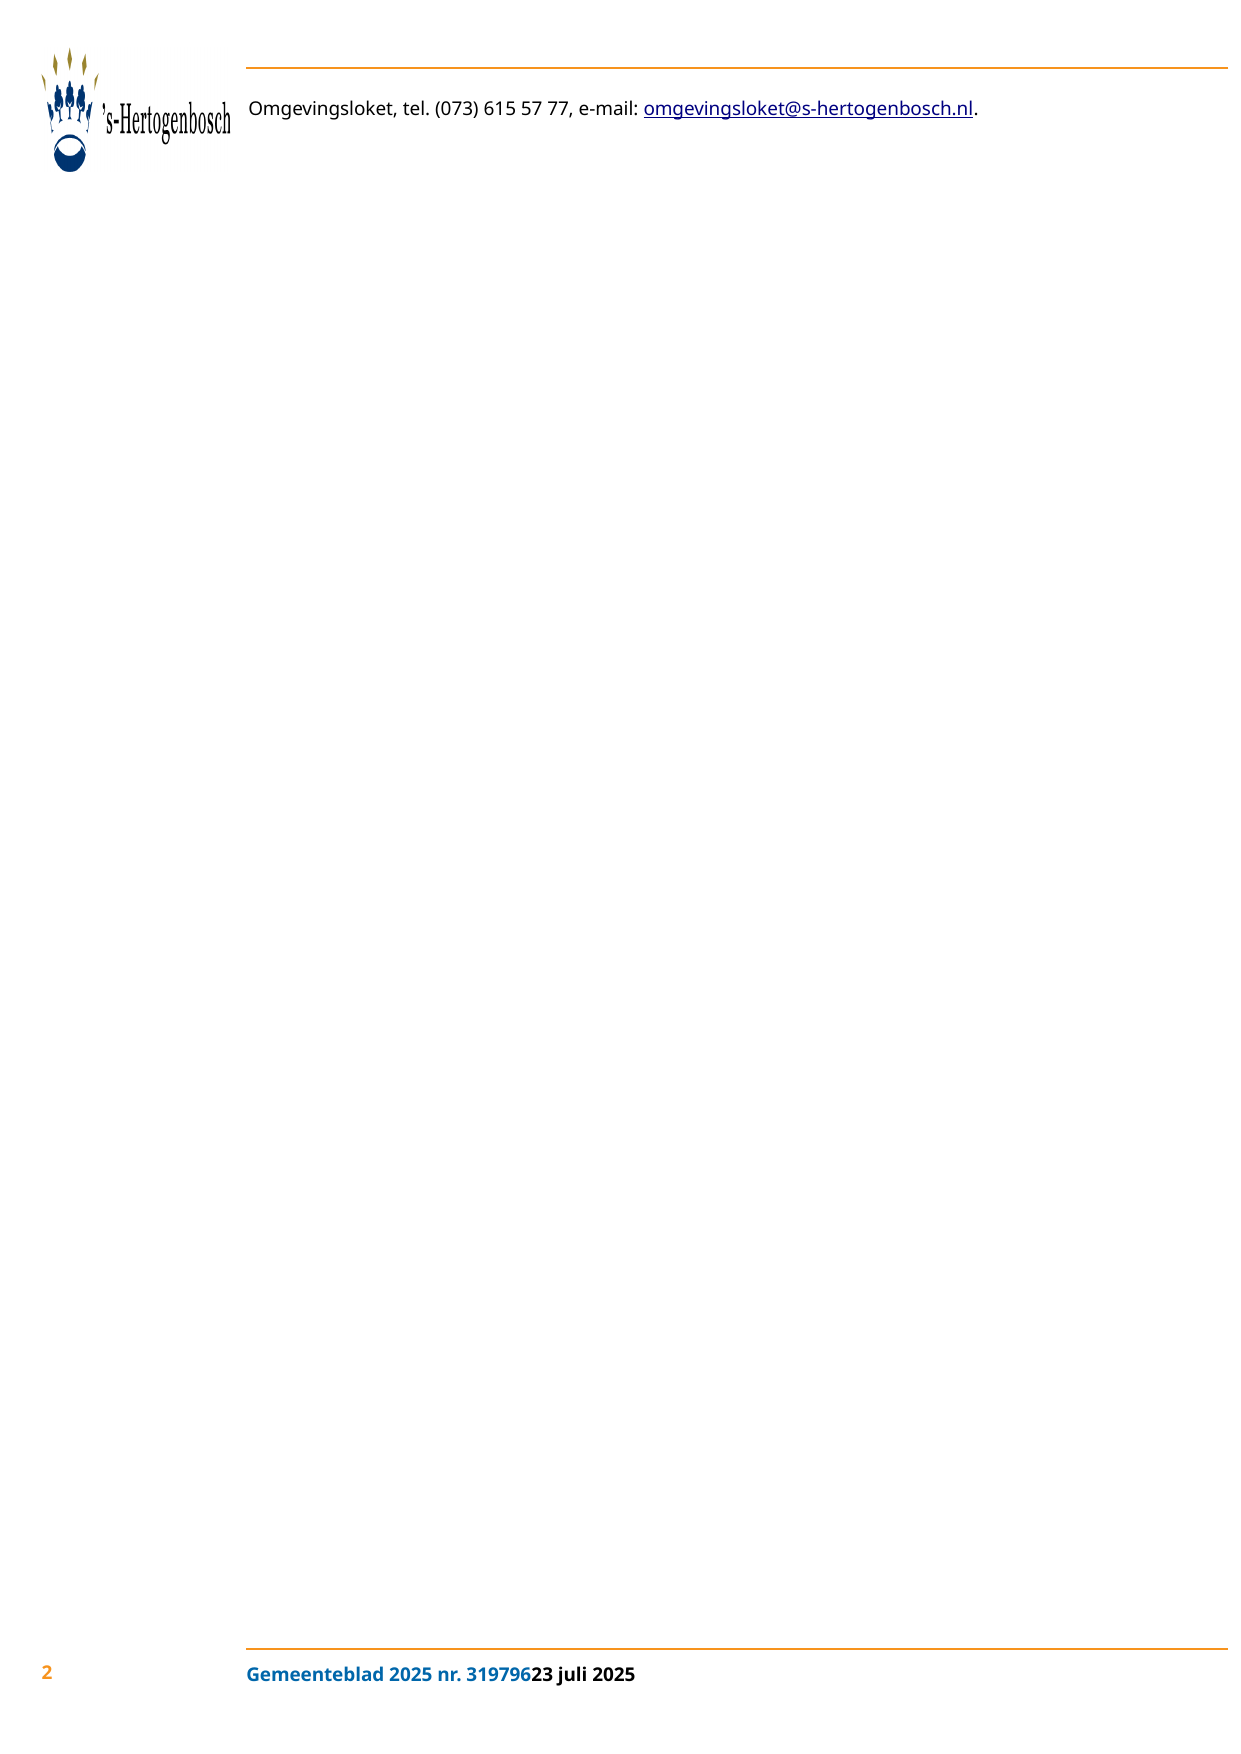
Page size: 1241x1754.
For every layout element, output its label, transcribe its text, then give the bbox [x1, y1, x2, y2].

text Omgevingsloket, tel. (073) 615 57 77, e-mail: omgevingsloket@s-hertogenbosch.nl. [248, 95, 1152, 121]
picture [41, 47, 231, 172]
